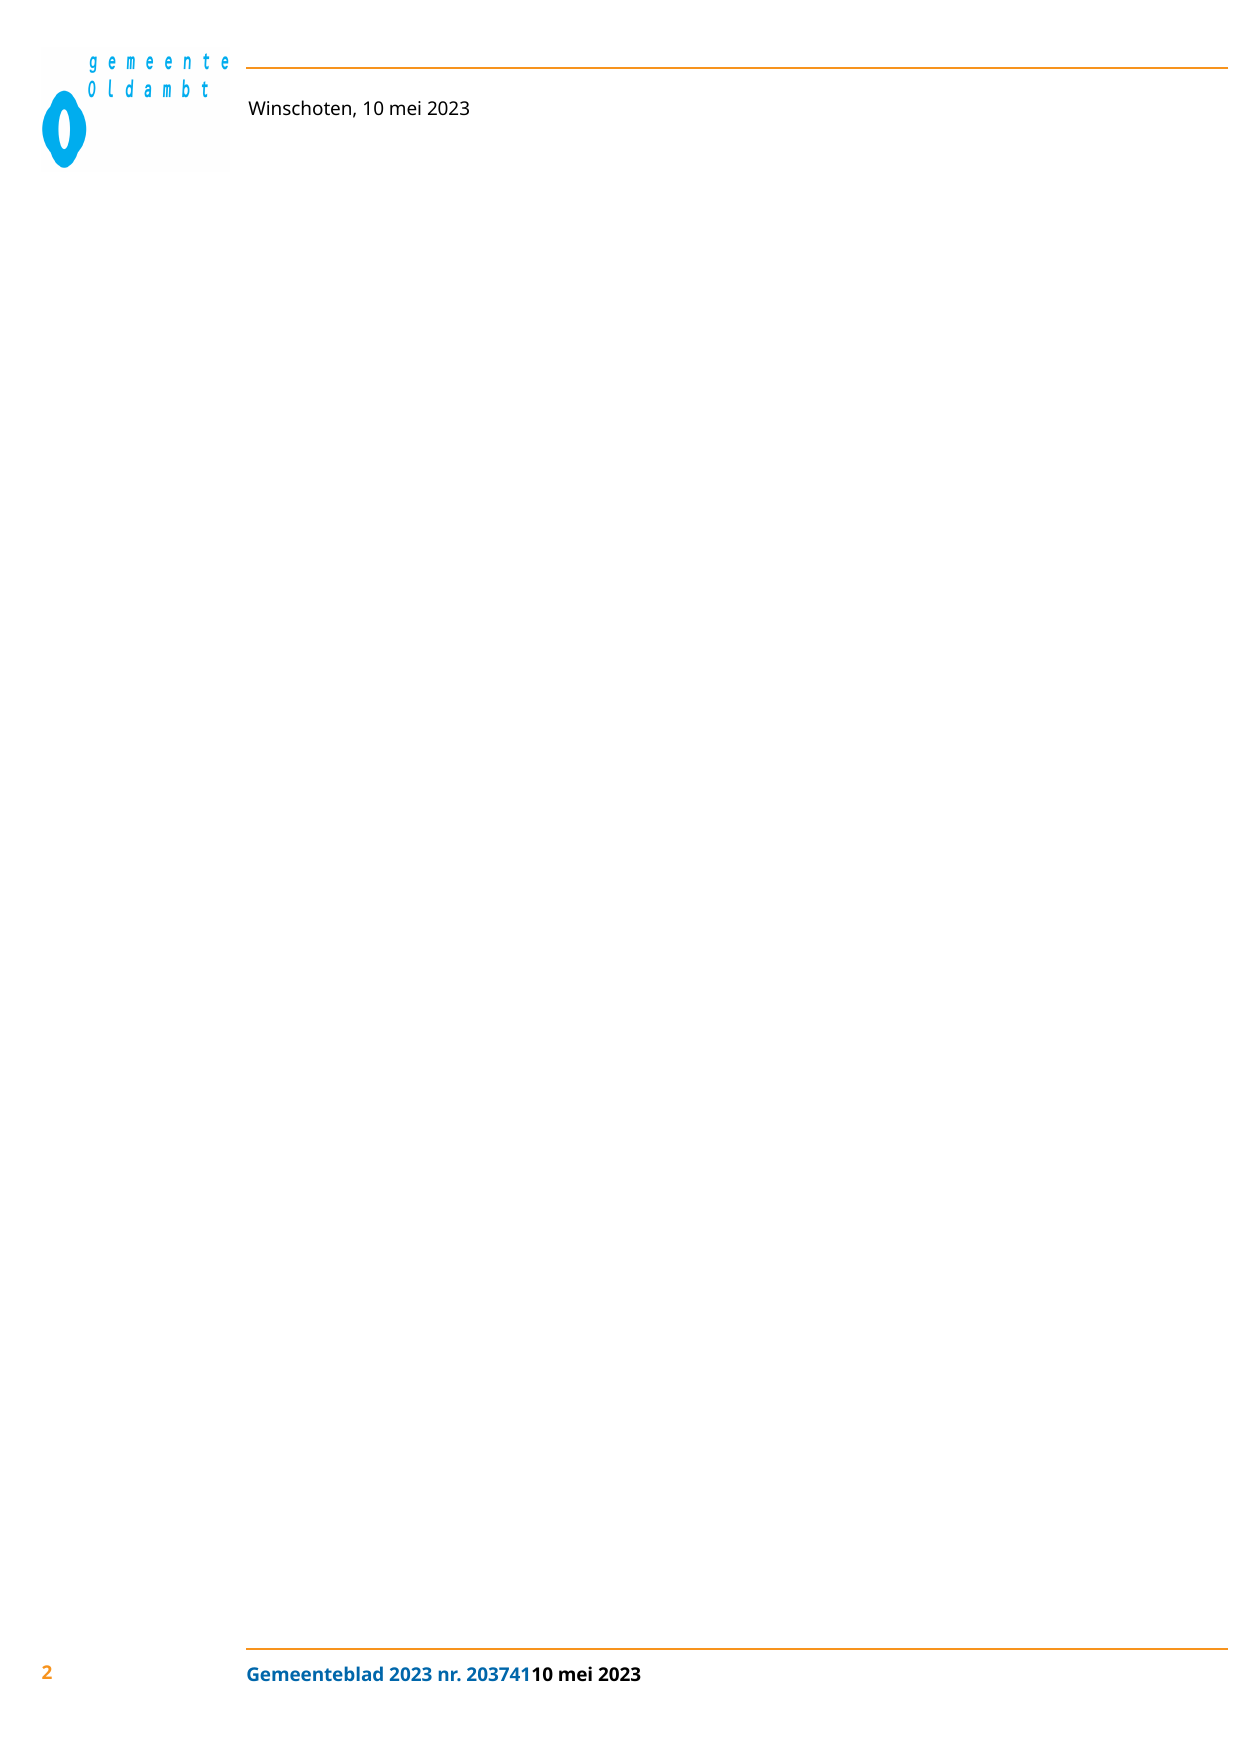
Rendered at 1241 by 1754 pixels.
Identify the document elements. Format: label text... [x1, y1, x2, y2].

text Winschoten, 10 mei 2023 [248, 95, 1152, 121]
picture [41, 47, 231, 172]
